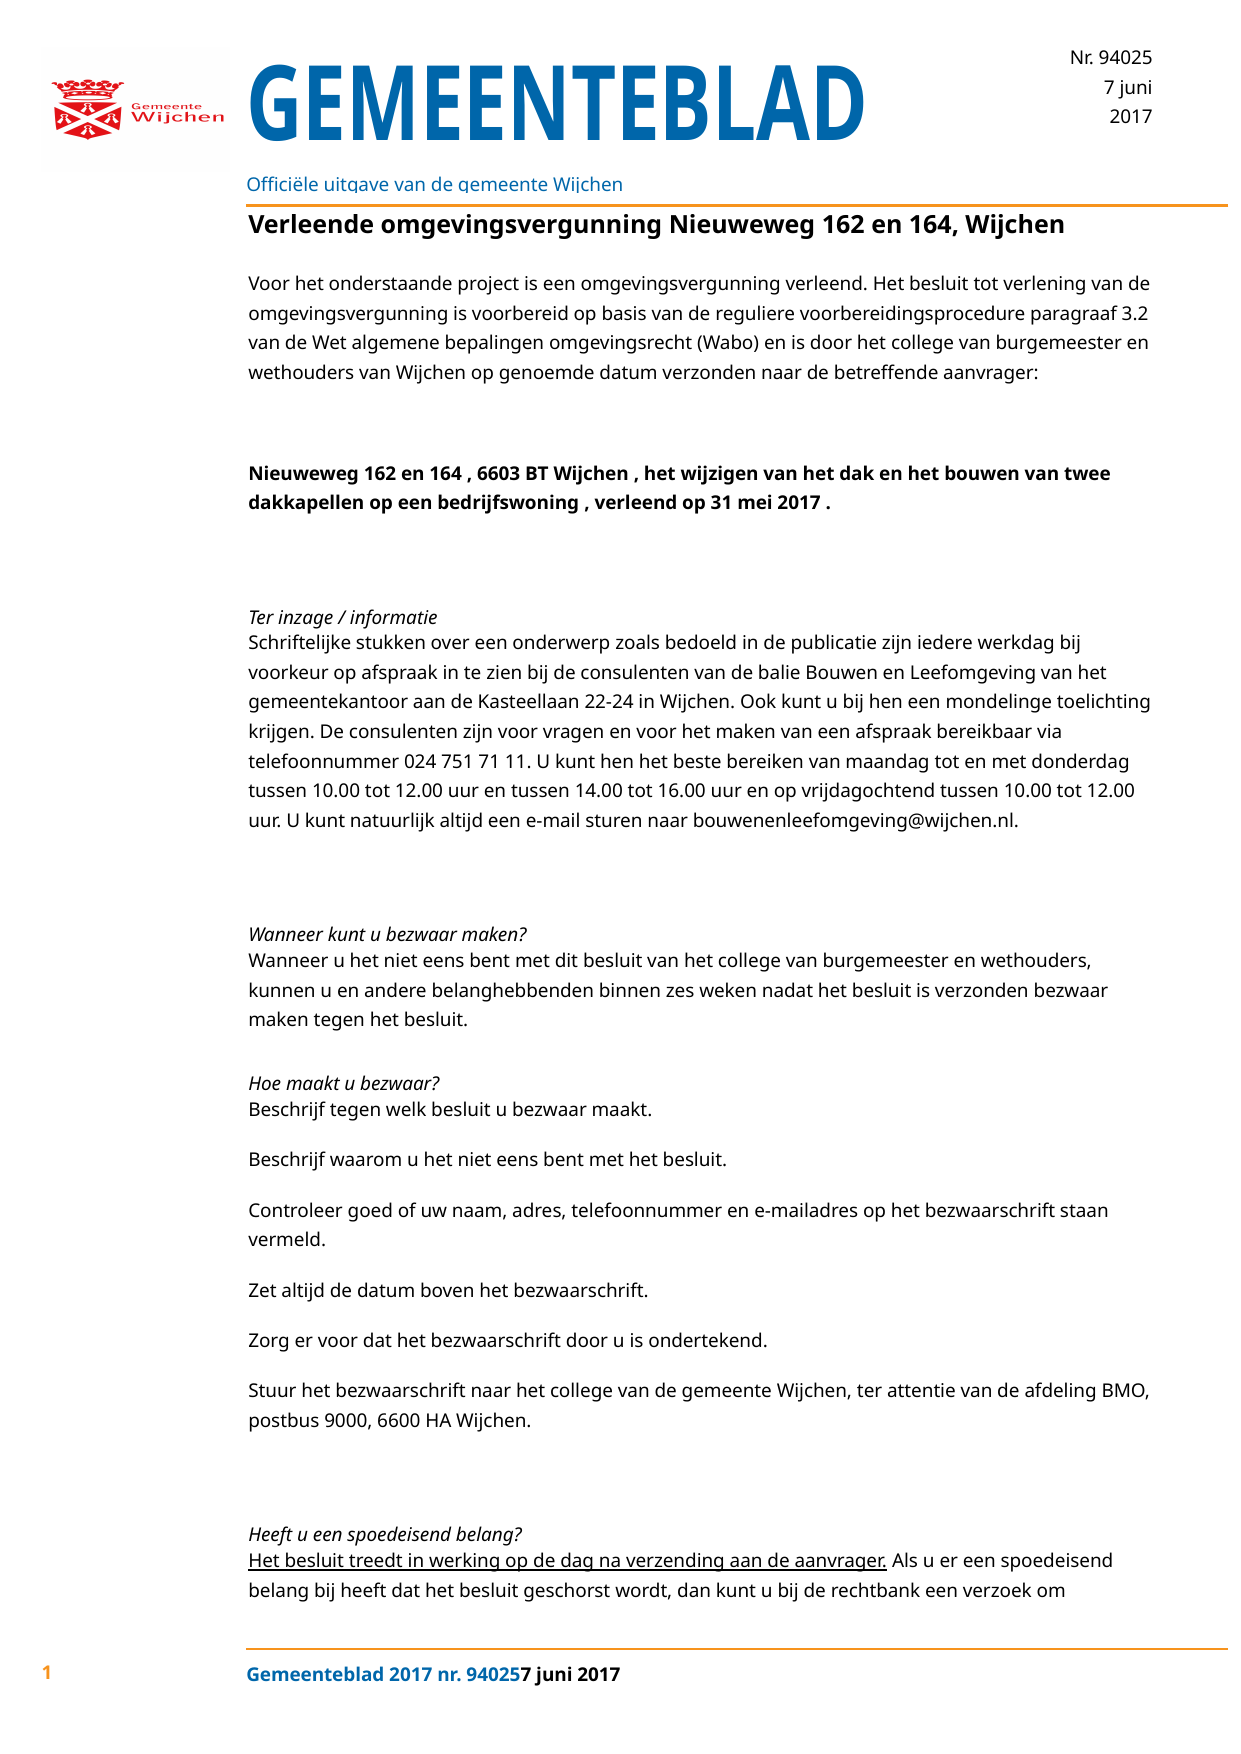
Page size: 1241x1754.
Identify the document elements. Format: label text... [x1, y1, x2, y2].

text Nieuweweg 162 en 164 , 6603 BT Wijchen , het wijzigen van het dak en het bouwen van twee dakkapellen op een bedrijfswoning , verleend op 31 mei 2017 . [248, 460, 1152, 515]
text Verleende omgevingsvergunning Nieuweweg 162 en 164, Wijchen [248, 207, 1152, 241]
text Wanneer kunt u bezwaar maken? [248, 921, 1152, 947]
text Beschrijf waarom u het niet eens bent met het besluit. [248, 1146, 1152, 1172]
text Wanneer u het niet eens bent met dit besluit van het college van burgemeester en wethouders, kunnen u en andere belanghebbenden binnen zes weken nadat het besluit is verzonden bezwaar maken tegen het besluit. [248, 947, 1152, 1032]
text Ter inzage / informatie [248, 604, 1152, 629]
text Voor het onderstaande project is een omgevingsvergunning verleend. Het besluit tot verlening van de omgevingsvergunning is voorbereid op basis van de reguliere voorbereidingsprocedure paragraaf 3.2 van de Wet algemene bepalingen omgevingsrecht (Wabo) en is door het college van burgemeester en wethouders van Wijchen op genoemde datum verzonden naar de betreffende aanvrager: [248, 270, 1152, 385]
text Hoe maakt u bezwaar? [248, 1070, 1152, 1096]
text Schriftelijke stukken over een onderwerp zoals bedoeld in de publicatie zijn iedere werkdag bij voorkeur op afspraak in te zien bij de consulenten van de balie Bouwen en Leefomgeving van het gemeentekantoor aan de Kasteellaan 22-24 in Wijchen. Ook kunt u bij hen een mondelinge toelichting krijgen. De consulenten zijn voor vragen en voor het maken van een afspraak bereikbaar via telefoonnummer 024 751 71 11. U kunt hen het beste bereiken van maandag tot en met donderdag tussen 10.00 tot 12.00 uur en tussen 14.00 tot 16.00 uur en op vrijdagochtend tussen 10.00 tot 12.00 uur. U kunt natuurlijk altijd een e-mail sturen naar bouwenenleefomgeving@wijchen.nl. [248, 629, 1152, 833]
text Stuur het bezwaarschrift naar het college van de gemeente Wijchen, ter attentie van de afdeling BMO, postbus 9000, 6600 HA Wijchen. [248, 1378, 1152, 1433]
text Controleer goed of uw naam, adres, telefoonnummer en e-mailadres op het bezwaarschrift staan vermeld. [248, 1197, 1152, 1252]
text Heeft u een spoedeisend belang? [248, 1522, 1152, 1547]
text Zorg er voor dat het bezwaarschrift door u is ondertekend. [248, 1327, 1152, 1353]
text Het besluit treedt in werking op de dag na verzending aan de aanvrager. Als u er een spoedeisend belang bij heeft dat het besluit geschorst wordt, dan kunt u bij de rechtbank een verzoek om [248, 1547, 1152, 1603]
picture [41, 47, 231, 172]
text Zet altijd de datum boven het bezwaarschrift. [248, 1277, 1152, 1303]
text Beschrijf tegen welk besluit u bezwaar maakt. [248, 1096, 1152, 1122]
